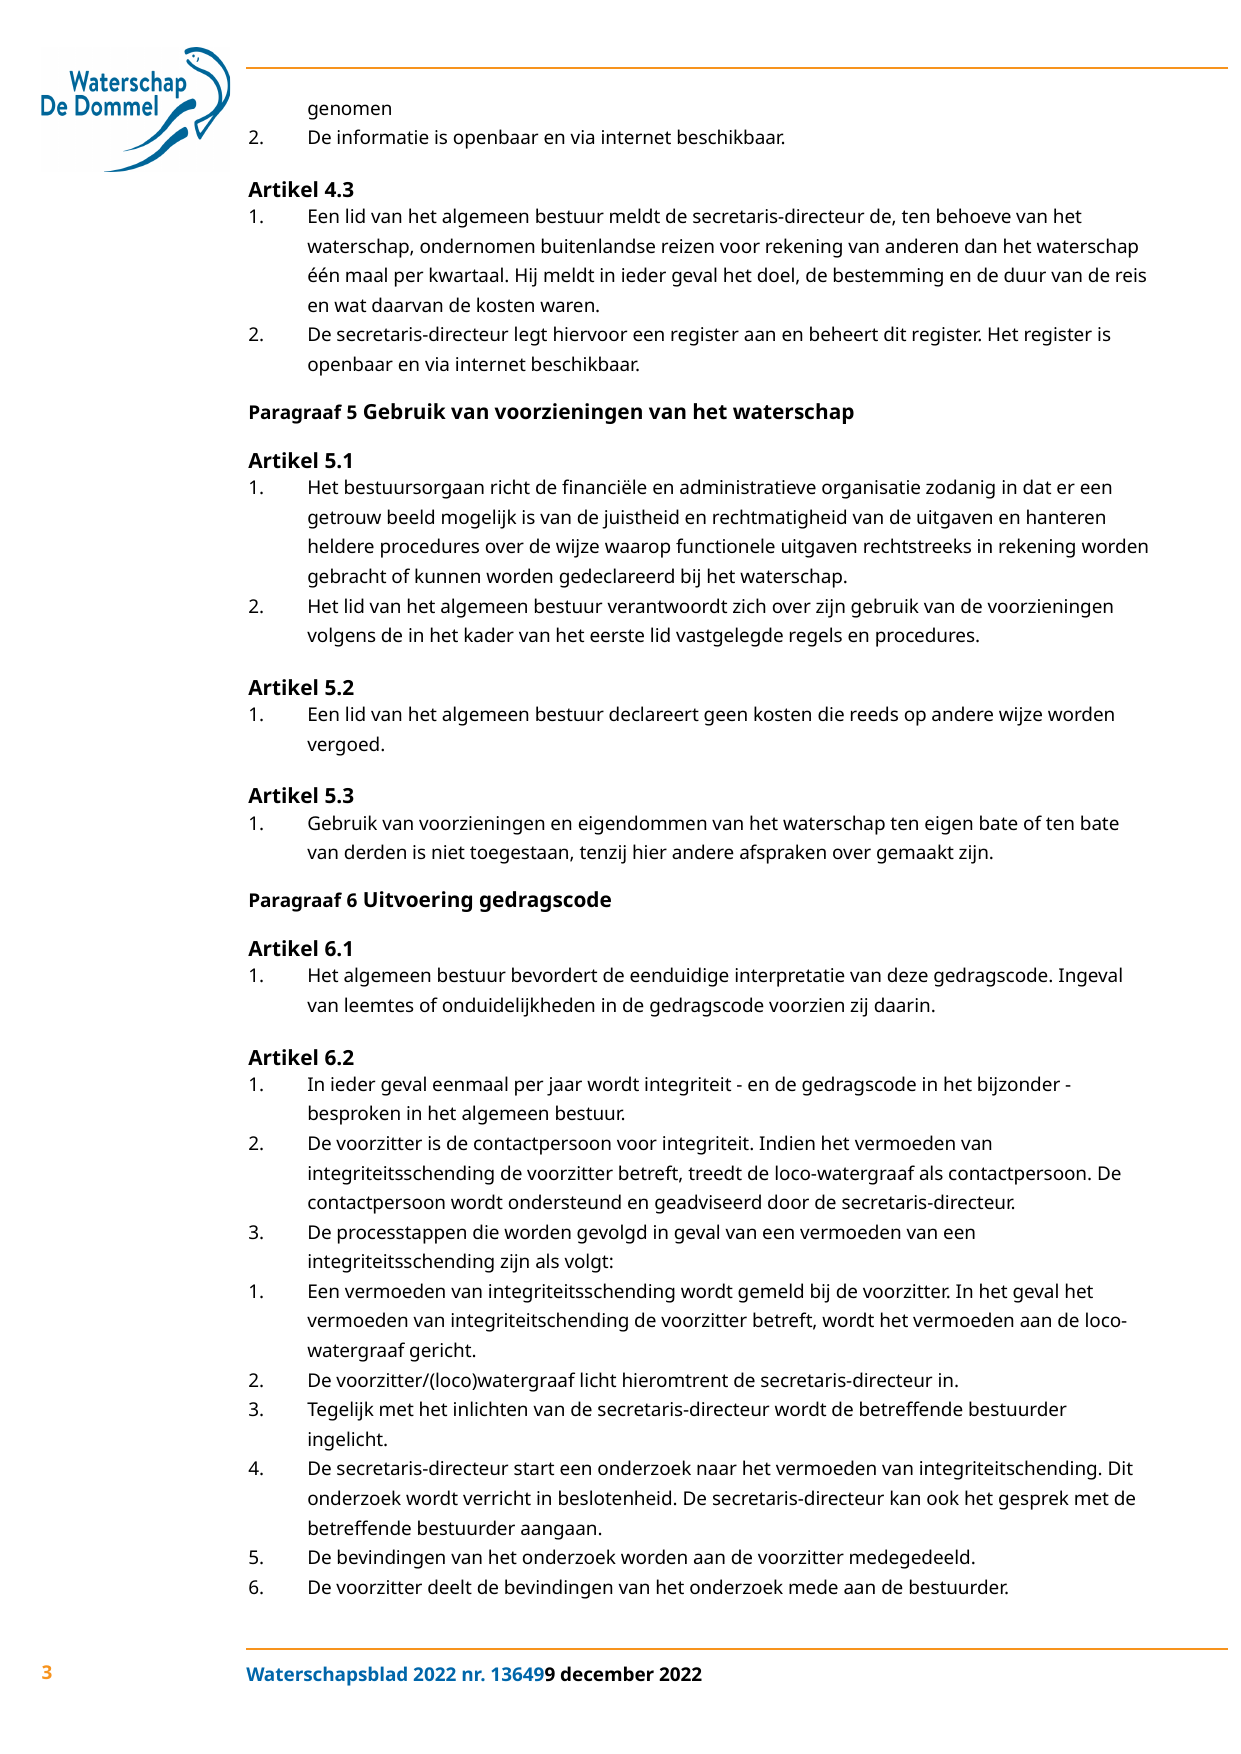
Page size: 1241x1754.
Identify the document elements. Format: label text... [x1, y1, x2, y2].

list Een lid van het algemeen bestuur declareert geen kosten die reeds op andere wijze worden vergoed. [248, 701, 1152, 757]
list Een vermoeden van integriteitsschending wordt gemeld bij de voorzitter. In het geval het vermoeden van integriteitschending de voorzitter betreft, wordt het vermoeden aan de loco-watergraaf gericht. [248, 1278, 1152, 1363]
list Tegelijk met het inlichten van de secretaris-directeur wordt de betreffende bestuurder ingelicht. [248, 1396, 1152, 1452]
list In ieder geval eenmaal per jaar wordt integriteit - en de gedragscode in het bijzonder - besproken in het algemeen bestuur. [248, 1071, 1152, 1126]
text Paragraaf 6 Uitvoering gedragscode [248, 885, 1152, 913]
text Artikel 5.3 [248, 781, 1152, 810]
list De processtappen die worden gevolgd in geval van een vermoeden van een integriteitsschending zijn als volgt: [248, 1219, 1152, 1274]
picture [204, 47, 231, 76]
list De secretaris-directeur legt hiervoor een register aan en beheert dit register. Het register is openbaar en via internet beschikbaar. [248, 322, 1152, 377]
text Artikel 5.1 [248, 446, 1152, 474]
text Artikel 5.2 [248, 673, 1152, 701]
list De informatie is openbaar en via internet beschikbaar. [248, 124, 1152, 150]
list Het algemeen bestuur bevordert de eenduidige interpretatie van deze gedragscode. Ingeval van leemtes of onduidelijkheden in de gedragscode voorzien zij daarin. [248, 963, 1152, 1018]
text Artikel 6.2 [248, 1043, 1152, 1071]
list Gebruik van voorzieningen en eigendommen van het waterschap ten eigen bate of ten bate van derden is niet toegestaan, tenzij hier andere afspraken over gemaakt zijn. [248, 810, 1152, 865]
list Het bestuursorgaan richt de financiële en administratieve organisatie zodanig in dat er een getrouw beeld mogelijk is van de juistheid en rechtmatigheid van de uitgaven en hanteren heldere procedures over de wijze waarop functionele uitgaven rechtstreeks in rekening worden gebracht of kunnen worden gedeclareerd bij het waterschap. [248, 474, 1152, 589]
list Een lid van het algemeen bestuur meldt de secretaris-directeur de, ten behoeve van het waterschap, ondernomen buitenlandse reizen voor rekening van anderen dan het waterschap één maal per kwartaal. Hij meldt in ieder geval het doel, de bestemming en de duur van de reis en wat daarvan de kosten waren. [248, 203, 1152, 318]
picture [45, 99, 51, 111]
list De voorzitter is de contactpersoon voor integriteit. Indien het vermoeden van integriteitsschending de voorzitter betreft, treedt de loco-watergraaf als contactpersoon. De contactpersoon wordt ondersteund en geadviseerd door de secretaris-directeur. [248, 1130, 1152, 1215]
list De voorzitter deelt de bevindingen van het onderzoek mede aan de bestuurder. [248, 1574, 1152, 1600]
list Het lid van het algemeen bestuur verantwoordt zich over zijn gebruik van de voorzieningen volgens de in het kader van het eerste lid vastgelegde regels en procedures. [248, 593, 1152, 648]
list De secretaris-directeur start een onderzoek naar het vermoeden van integriteitschending. Dit onderzoek wordt verricht in beslotenheid. De secretaris-directeur kan ook het gesprek met de betreffende bestuurder aangaan. [248, 1456, 1152, 1541]
list genomen [248, 95, 1152, 121]
list De bevindingen van het onderzoek worden aan de voorzitter medegedeeld. [248, 1544, 1152, 1570]
text Artikel 4.3 [248, 175, 1152, 203]
list De voorzitter/(loco)watergraaf licht hieromtrent de secretaris-directeur in. [248, 1367, 1152, 1393]
text Artikel 6.1 [248, 934, 1152, 963]
picture [198, 118, 210, 131]
text Paragraaf 5 Gebruik van voorzieningen van het waterschap [248, 397, 1152, 425]
picture [41, 47, 231, 172]
